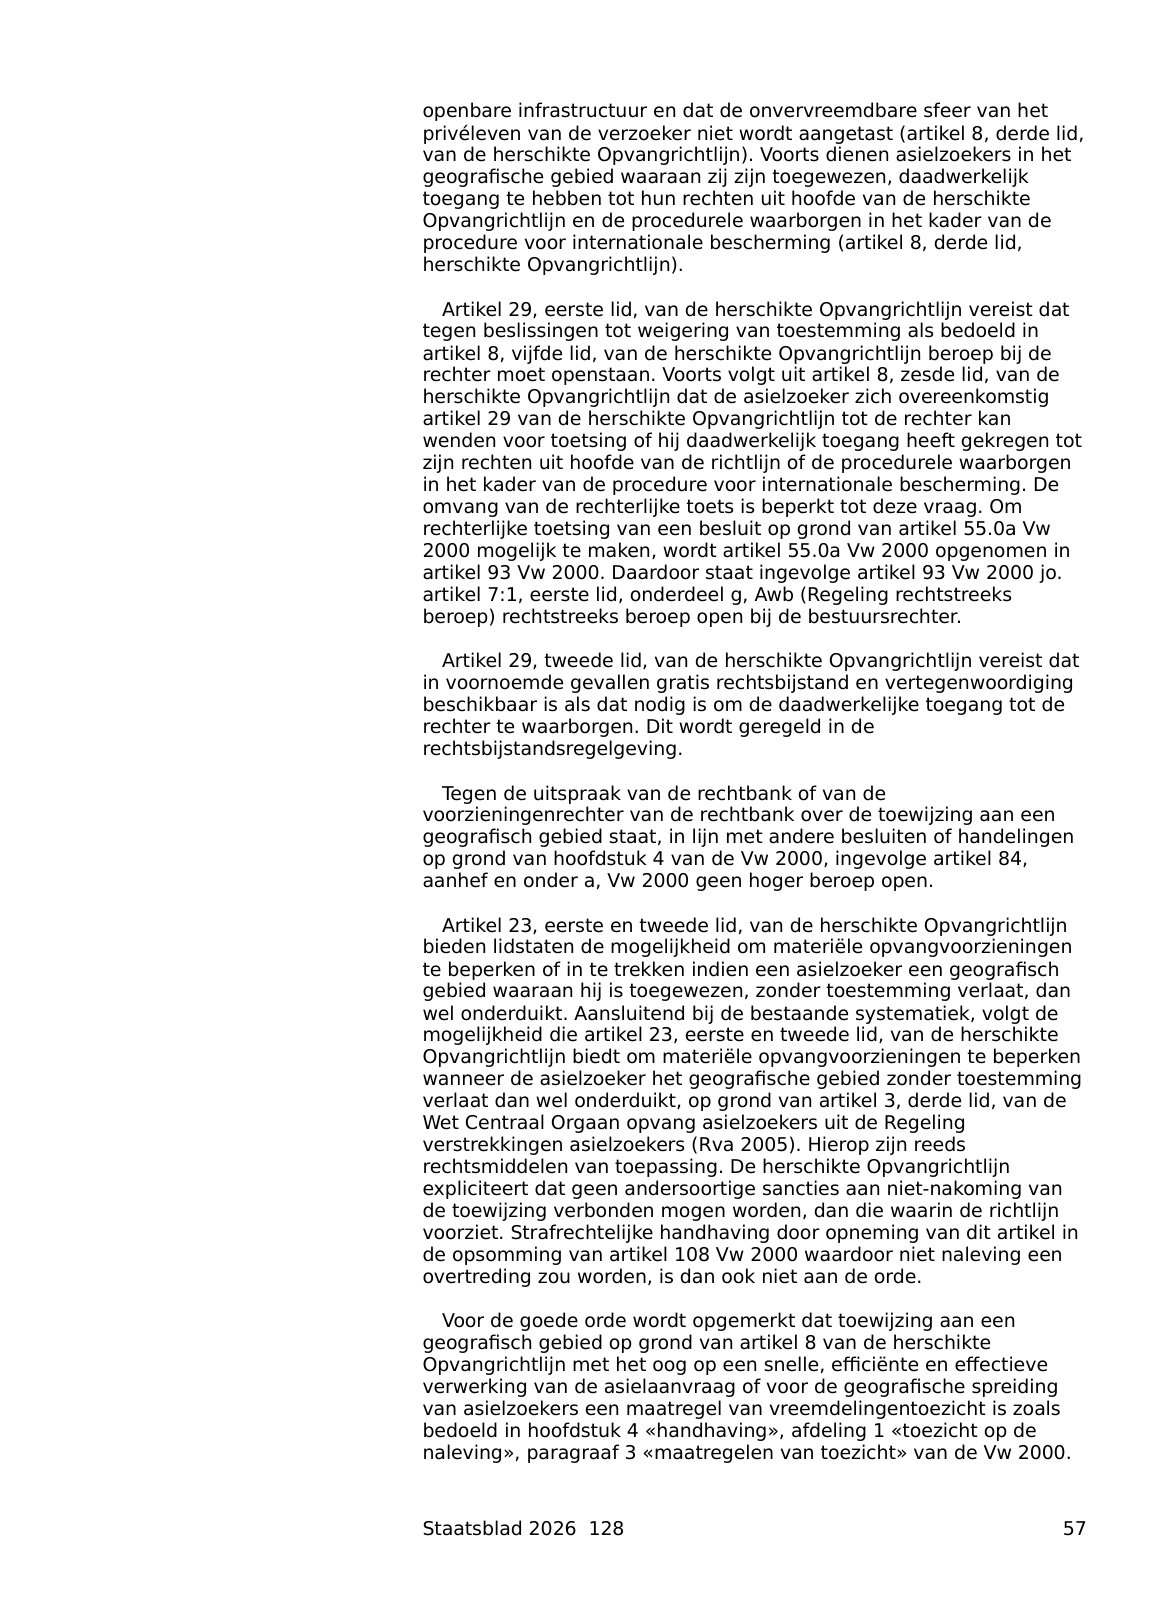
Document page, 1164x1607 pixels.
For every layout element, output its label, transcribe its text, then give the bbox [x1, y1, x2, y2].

text Artikel 29, tweede lid, van de herschikte Opvangrichtlijn vereist dat in voornoemde gevallen gratis rechtsbijstand en vertegenwoordiging beschikbaar is als dat nodig is om de daadwerkelijke toegang tot de rechter te waarborgen. Dit wordt geregeld in de rechtsbijstandsregelgeving. [422, 650, 1087, 760]
text openbare infrastructuur en dat de onvervreemdbare sfeer van het privéleven van de verzoeker niet wordt aangetast (artikel 8, derde lid, van de herschikte Opvangrichtlijn). Voorts dienen asielzoekers in het geografische gebied waaraan zij zijn toegewezen, daadwerkelijk toegang te hebben tot hun rechten uit hoofde van de herschikte Opvangrichtlijn en de procedurele waarborgen in het kader van de procedure voor internationale bescherming (artikel 8, derde lid, herschikte Opvangrichtlijn). [422, 100, 1087, 276]
text Artikel 29, eerste lid, van de herschikte Opvangrichtlijn vereist dat tegen beslissingen tot weigering van toestemming als bedoeld in artikel 8, vijfde lid, van de herschikte Opvangrichtlijn beroep bij de rechter moet openstaan. Voorts volgt uit artikel 8, zesde lid, van de herschikte Opvangrichtlijn dat de asielzoeker zich overeenkomstig artikel 29 van de herschikte Opvangrichtlijn tot de rechter kan wenden voor toetsing of hij daadwerkelijk toegang heeft gekregen tot zijn rechten uit hoofde van de richtlijn of de procedurele waarborgen in het kader van de procedure voor internationale bescherming. De omvang van de rechterlijke toets is beperkt tot deze vraag. Om rechterlijke toetsing van een besluit op grond van artikel 55.0a Vw 2000 mogelijk te maken, wordt artikel 55.0a Vw 2000 opgenomen in artikel 93 Vw 2000. Daardoor staat ingevolge artikel 93 Vw 2000 jo. artikel 7:1, eerste lid, onderdeel g, Awb (Regeling rechtstreeks beroep) rechtstreeks beroep open bij de bestuursrechter. [422, 298, 1087, 628]
text Voor de goede orde wordt opgemerkt dat toewijzing aan een geografisch gebied op grond van artikel 8 van de herschikte Opvangrichtlijn met het oog op een snelle, efficiënte en effectieve verwerking van de asielaanvraag of voor de geografische spreiding van asielzoekers een maatregel van vreemdelingentoezicht is zoals bedoeld in hoofdstuk 4 «handhaving», afdeling 1 «toezicht op de naleving», paragraaf 3 «maatregelen van toezicht» van de Vw 2000. [422, 1310, 1087, 1464]
text Tegen de uitspraak van de rechtbank of van de voorzieningenrechter van de rechtbank over de toewijzing aan een geografisch gebied staat, in lijn met andere besluiten of handelingen op grond van hoofdstuk 4 van de Vw 2000, ingevolge artikel 84, aanhef en onder a, Vw 2000 geen hoger beroep open. [422, 782, 1087, 892]
text Artikel 23, eerste en tweede lid, van de herschikte Opvangrichtlijn bieden lidstaten de mogelijkheid om materiële opvangvoorzieningen te beperken of in te trekken indien een asielzoeker een geografisch gebied waaraan hij is toegewezen, zonder toestemming verlaat, dan wel onderduikt. Aansluitend bij de bestaande systematiek, volgt de mogelijkheid die artikel 23, eerste en tweede lid, van de herschikte Opvangrichtlijn biedt om materiële opvangvoorzieningen te beperken wanneer de asielzoeker het geografische gebied zonder toestemming verlaat dan wel onderduikt, op grond van artikel 3, derde lid, van de Wet Centraal Orgaan opvang asielzoekers uit de Regeling verstrekkingen asielzoekers (Rva 2005). Hierop zijn reeds rechtsmiddelen van toepassing. De herschikte Opvangrichtlijn expliciteert dat geen andersoortige sancties aan niet-nakoming van de toewijzing verbonden mogen worden, dan die waarin de richtlijn voorziet. Strafrechtelijke handhaving door opneming van dit artikel in de opsomming van artikel 108 Vw 2000 waardoor niet naleving een overtreding zou worden, is dan ook niet aan de orde. [422, 914, 1087, 1288]
